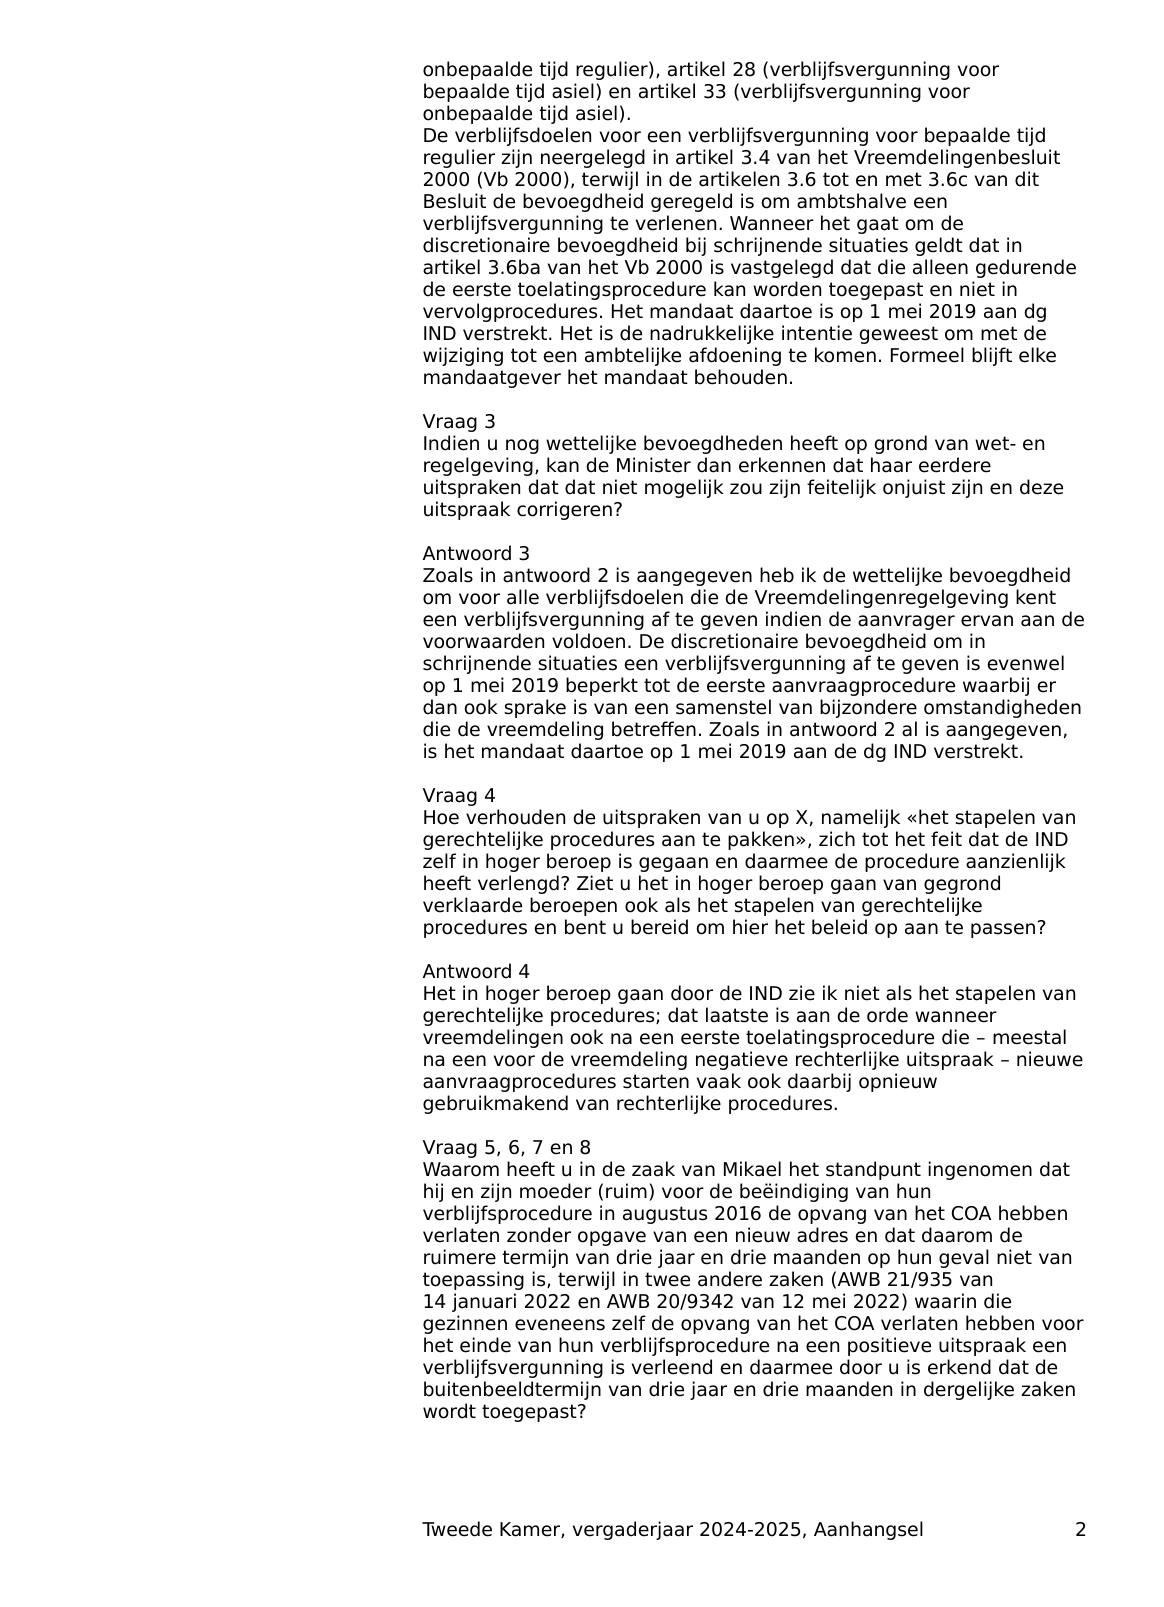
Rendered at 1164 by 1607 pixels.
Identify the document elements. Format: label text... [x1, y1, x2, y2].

text onbepaalde tijd regulier), artikel 28 (verblijfsvergunning voor bepaalde tijd asiel) en artikel 33 (verblijfsvergunning voor onbepaalde tijd asiel). [422, 59, 1087, 125]
text Antwoord 3 [422, 543, 1087, 565]
text Vraag 4 [422, 785, 1087, 807]
text Vraag 3 [422, 411, 1087, 433]
text Waarom heeft u in de zaak van Mikael het standpunt ingenomen dat hij en zijn moeder (ruim) voor de beëindiging van hun verblijfsprocedure in augustus 2016 de opvang van het COA hebben verlaten zonder opgave van een nieuw adres en dat daarom de ruimere termijn van drie jaar en drie maanden op hun geval niet van toepassing is, terwijl in twee andere zaken (AWB 21/935 van 14 januari 2022 en AWB 20/9342 van 12 mei 2022) waarin die gezinnen eveneens zelf de opvang van het COA verlaten hebben voor het einde van hun verblijfsprocedure na een positieve uitspraak een verblijfsvergunning is verleend en daarmee door u is erkend dat de buitenbeeldtermijn van drie jaar en drie maanden in dergelijke zaken wordt toegepast? [422, 1159, 1087, 1423]
text Het in hoger beroep gaan door de IND zie ik niet als het stapelen van gerechtelijke procedures; dat laatste is aan de orde wanneer vreemdelingen ook na een eerste toelatingsprocedure die – meestal na een voor de vreemdeling negatieve rechterlijke uitspraak – nieuwe aanvraagprocedures starten vaak ook daarbij opnieuw gebruikmakend van rechterlijke procedures. [422, 983, 1087, 1115]
text Hoe verhouden de uitspraken van u op X, namelijk «het stapelen van gerechtelijke procedures aan te pakken», zich tot het feit dat de IND zelf in hoger beroep is gegaan en daarmee de procedure aanzienlijk heeft verlengd? Ziet u het in hoger beroep gaan van gegrond verklaarde beroepen ook als het stapelen van gerechtelijke procedures en bent u bereid om hier het beleid op aan te passen? [422, 807, 1087, 939]
text Indien u nog wettelijke bevoegdheden heeft op grond van wet- en regelgeving, kan de Minister dan erkennen dat haar eerdere uitspraken dat dat niet mogelijk zou zijn feitelijk onjuist zijn en deze uitspraak corrigeren? [422, 433, 1087, 521]
text De verblijfsdoelen voor een verblijfsvergunning voor bepaalde tijd regulier zijn neergelegd in artikel 3.4 van het Vreemdelingenbesluit 2000 (Vb 2000), terwijl in de artikelen 3.6 tot en met 3.6c van dit Besluit de bevoegdheid geregeld is om ambtshalve een verblijfsvergunning te verlenen. Wanneer het gaat om de discretionaire bevoegdheid bij schrijnende situaties geldt dat in artikel 3.6ba van het Vb 2000 is vastgelegd dat die alleen gedurende de eerste toelatingsprocedure kan worden toegepast en niet in vervolgprocedures. Het mandaat daartoe is op 1 mei 2019 aan dg IND verstrekt. Het is de nadrukkelijke intentie geweest om met de wijziging tot een ambtelijke afdoening te komen. Formeel blijft elke mandaatgever het mandaat behouden. [422, 125, 1087, 389]
text Zoals in antwoord 2 is aangegeven heb ik de wettelijke bevoegdheid om voor alle verblijfsdoelen die de Vreemdelingenregelgeving kent een verblijfsvergunning af te geven indien de aanvrager ervan aan de voorwaarden voldoen. De discretionaire bevoegdheid om in schrijnende situaties een verblijfsvergunning af te geven is evenwel op 1 mei 2019 beperkt tot de eerste aanvraagprocedure waarbij er dan ook sprake is van een samenstel van bijzondere omstandigheden die de vreemdeling betreffen. Zoals in antwoord 2 al is aangegeven, is het mandaat daartoe op 1 mei 2019 aan de dg IND verstrekt. [422, 565, 1087, 763]
text Antwoord 4 [422, 961, 1087, 983]
text Vraag 5, 6, 7 en 8 [422, 1137, 1087, 1159]
